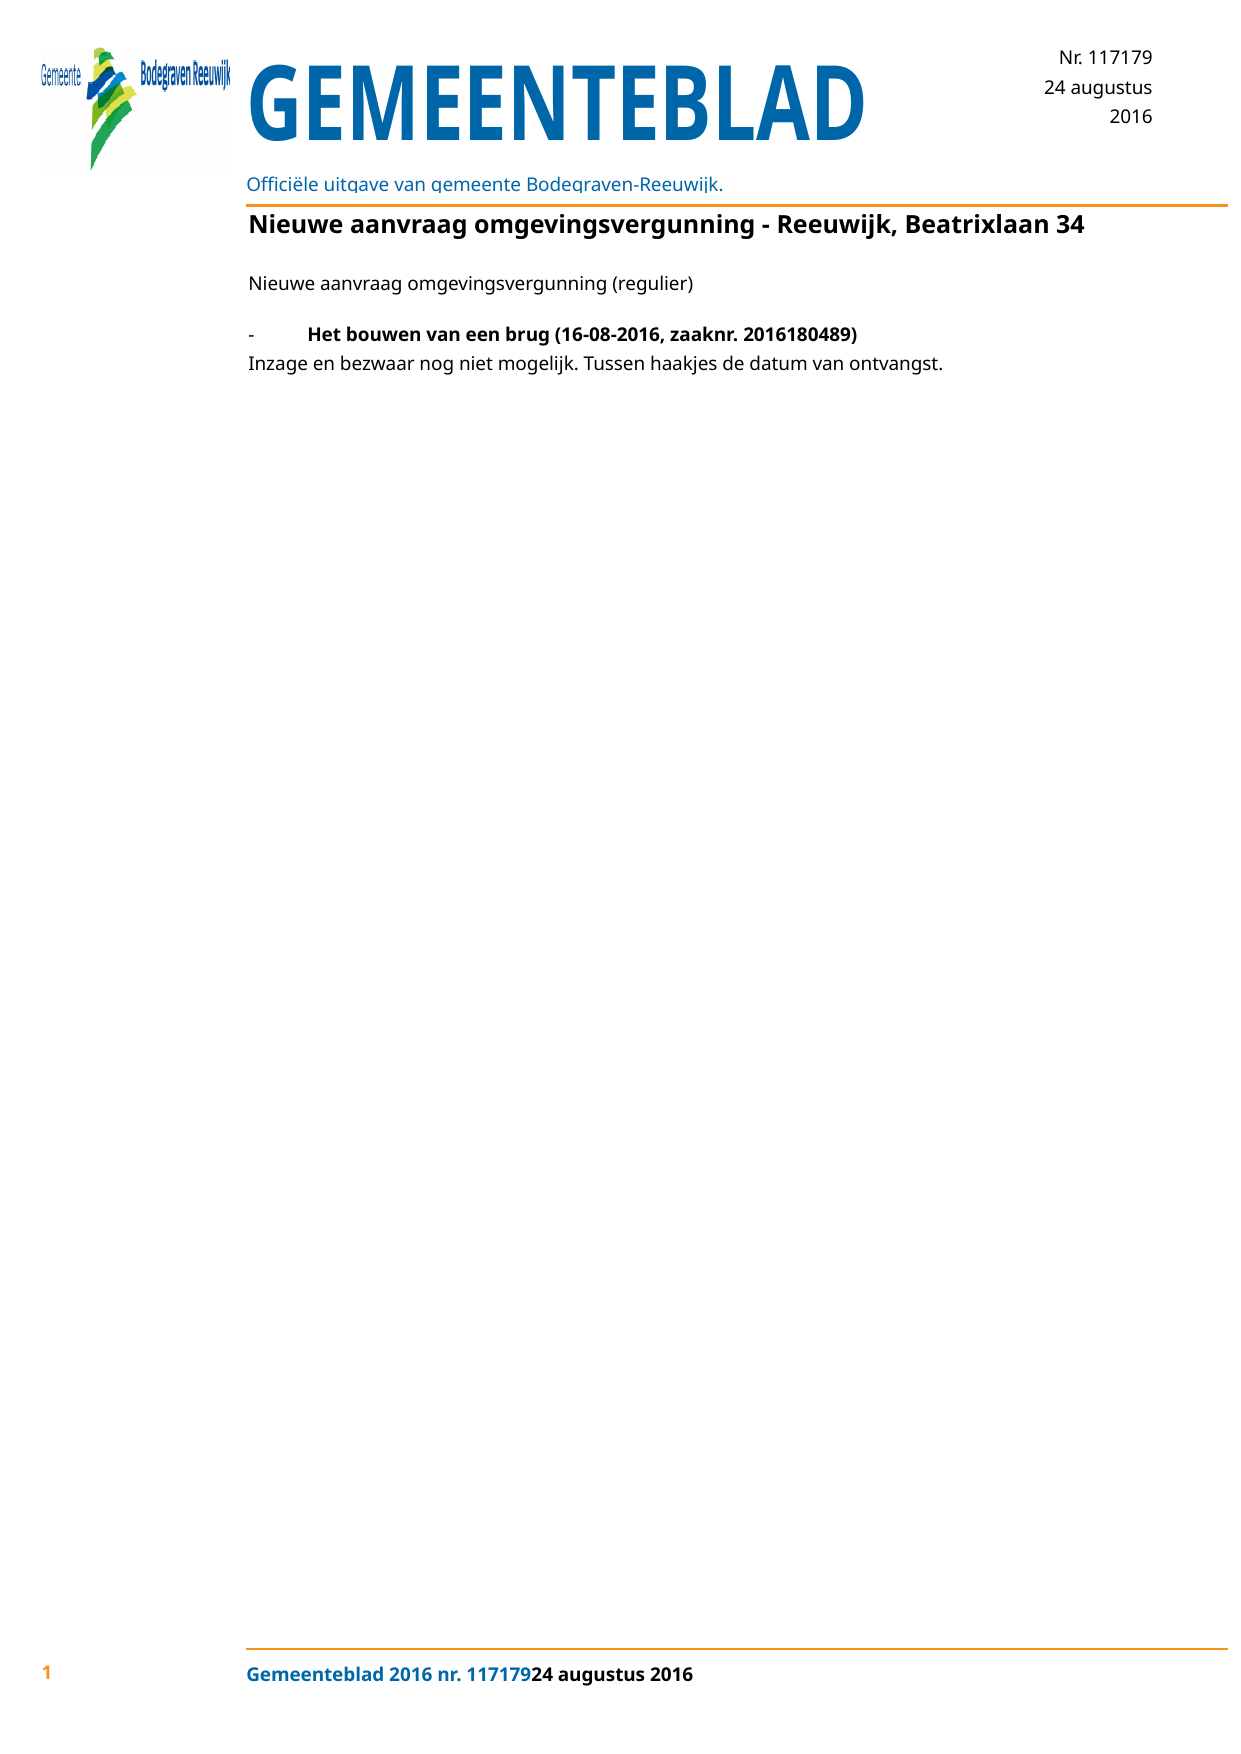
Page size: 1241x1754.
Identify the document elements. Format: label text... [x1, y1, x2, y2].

text Inzage en bezwaar nog niet mogelijk. Tussen haakjes de datum van ontvangst. [248, 350, 1152, 376]
text Nieuwe aanvraag omgevingsvergunning - Reeuwijk, Beatrixlaan 34 [248, 207, 1152, 241]
list Het bouwen van een brug (16‑08‑2016, zaaknr. 2016180489) [248, 321, 1152, 346]
picture [41, 47, 231, 172]
text Nieuwe aanvraag omgevingsvergunning (regulier) [248, 270, 1152, 296]
